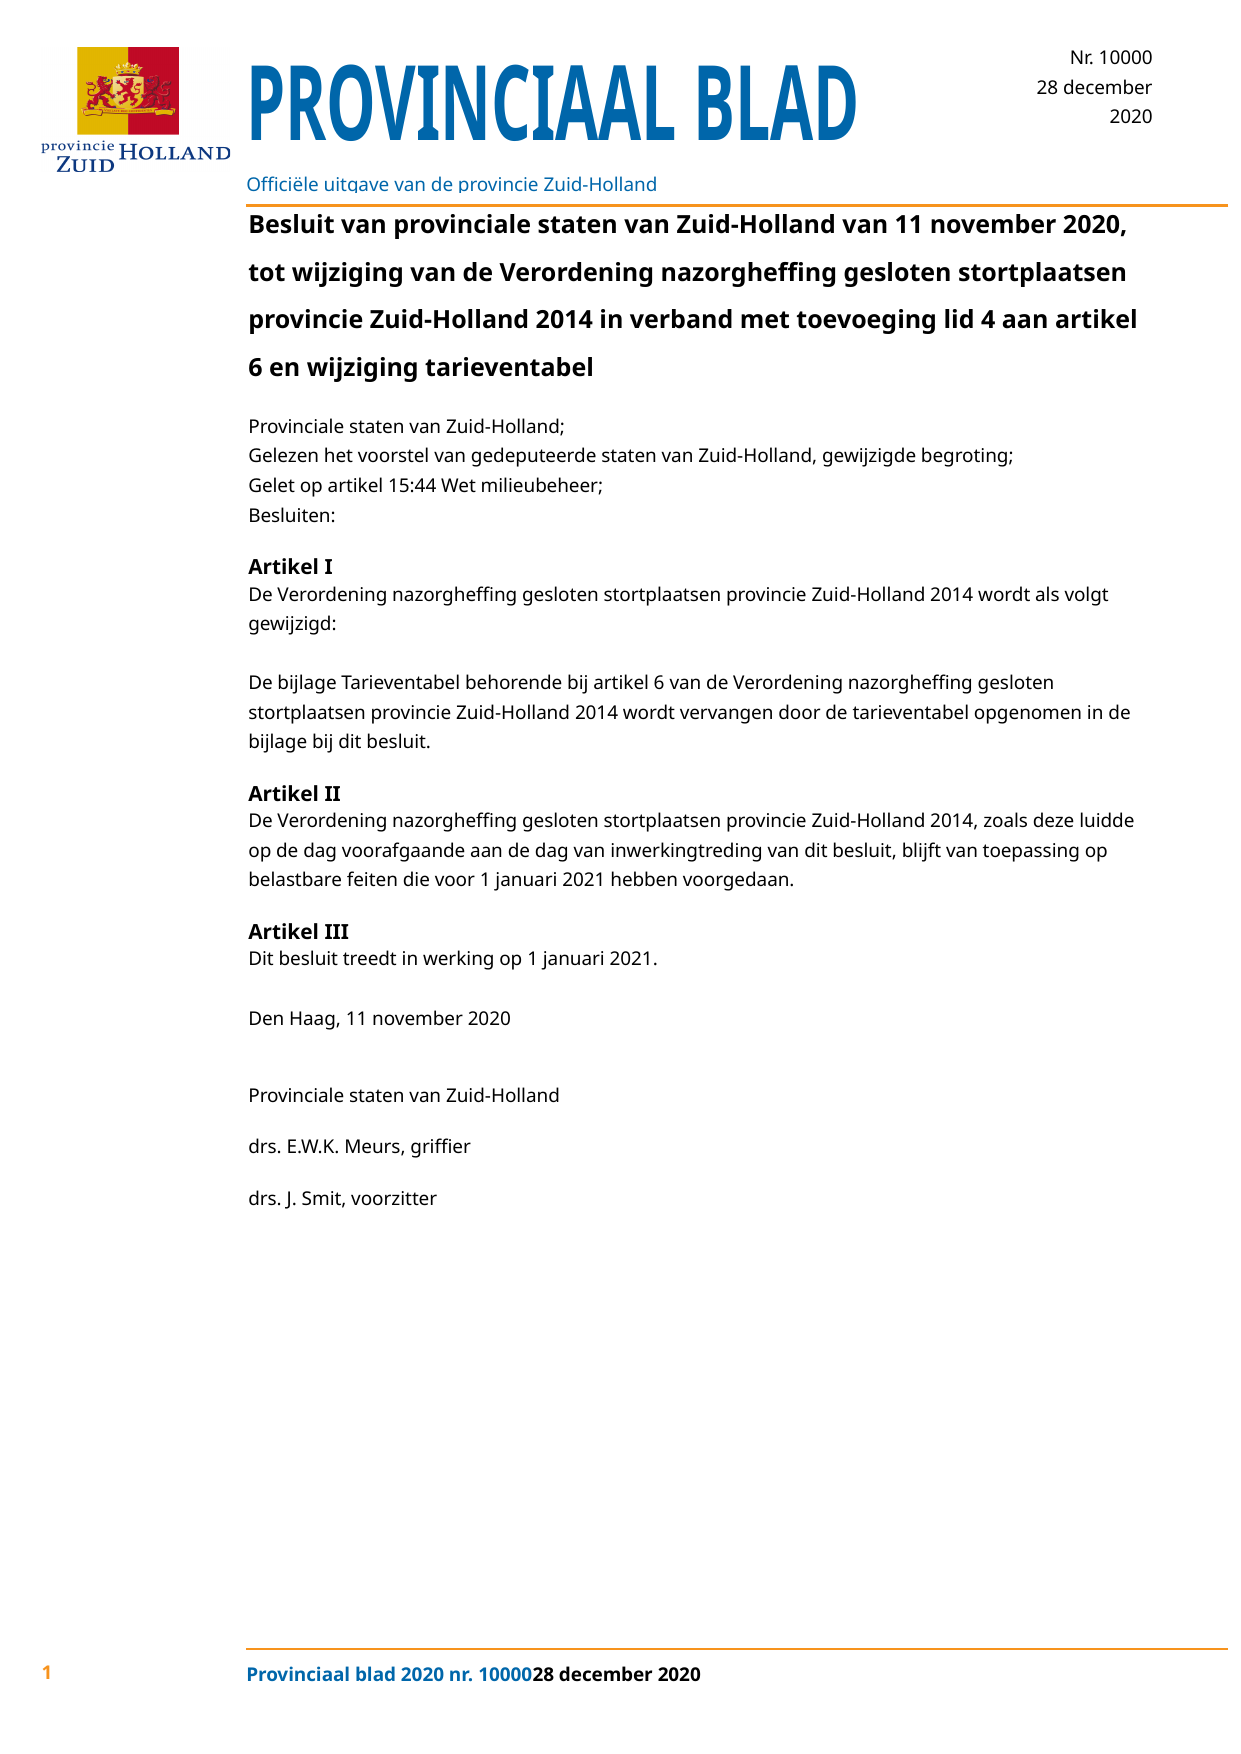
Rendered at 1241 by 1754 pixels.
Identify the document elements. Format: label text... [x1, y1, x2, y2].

text Provinciale staten van Zuid-Holland; [248, 413, 1152, 439]
text De bijlage Tarieventabel behorende bij artikel 6 van de Verordening nazorgheffing gesloten stortplaatsen provincie Zuid-Holland 2014 wordt vervangen door de tarieventabel opgenomen in de bijlage bij dit besluit. [248, 669, 1152, 754]
text Gelet op artikel 15:44 Wet milieubeheer; [248, 472, 1152, 498]
text Dit besluit treedt in werking op 1 januari 2021. [248, 946, 1152, 971]
text Artikel III [248, 917, 1152, 946]
text Den Haag, 11 november 2020 [248, 1005, 1152, 1030]
text Gelezen het voorstel van gedeputeerde staten van Zuid-Holland, gewijzigde begroting; [248, 443, 1152, 468]
text Provinciale staten van Zuid-Holland [248, 1082, 1152, 1108]
text drs. E.W.K. Meurs, griffier [248, 1133, 1152, 1159]
text Artikel I [248, 552, 1152, 581]
picture [41, 47, 231, 172]
text Besluit van provinciale staten van Zuid-Holland van 11 november 2020, tot wijziging van de Verordening nazorgheffing gesloten stortplaatsen provincie Zuid-Holland 2014 in verband met toevoeging lid 4 aan artikel 6 en wijziging tarieventabel [248, 207, 1152, 384]
text De Verordening nazorgheffing gesloten stortplaatsen provincie Zuid-Holland 2014, zoals deze luidde op de dag voorafgaande aan de dag van inwerkingtreding van dit besluit, blijft van toepassing op belastbare feiten die voor 1 januari 2021 hebben voorgedaan. [248, 807, 1152, 892]
text Besluiten: [248, 502, 1152, 528]
text De Verordening nazorgheffing gesloten stortplaatsen provincie Zuid-Holland 2014 wordt als volgt gewijzigd: [248, 581, 1152, 636]
text drs. J. Smit, voorzitter [248, 1185, 1152, 1211]
text Artikel II [248, 779, 1152, 807]
